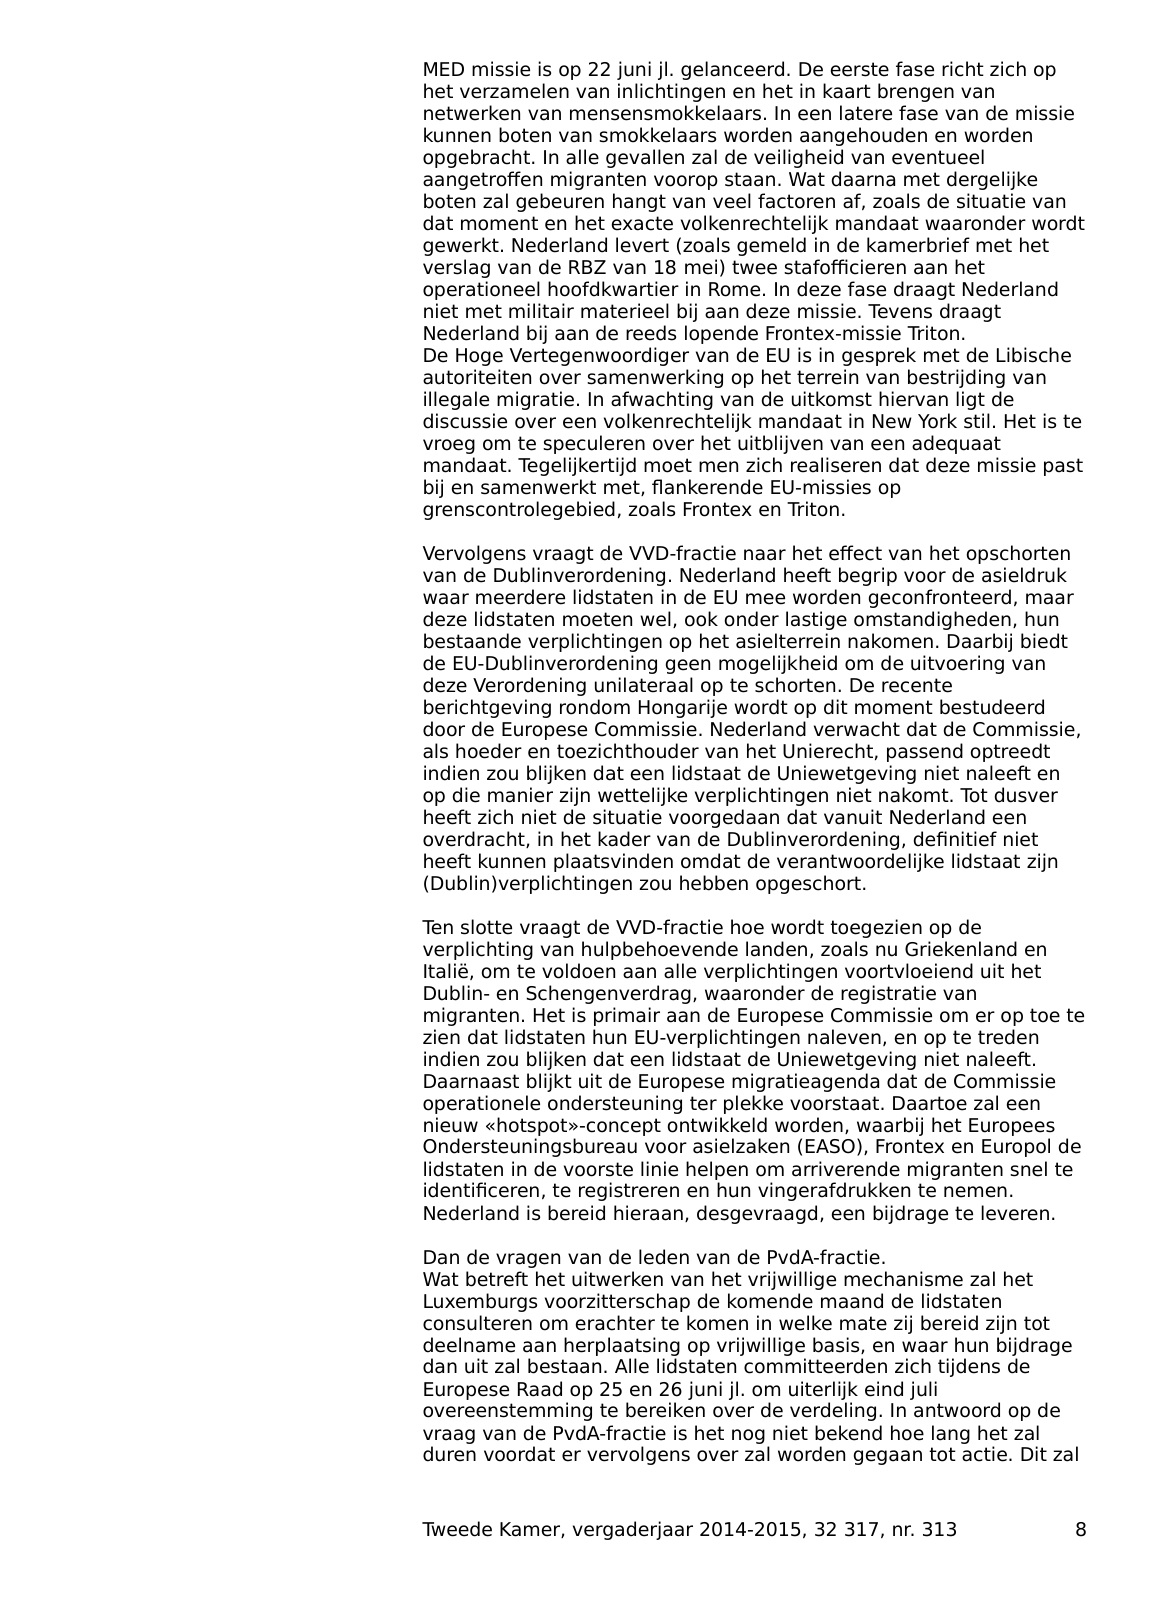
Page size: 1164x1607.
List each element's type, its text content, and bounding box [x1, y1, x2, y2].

text De Hoge Vertegenwoordiger van de EU is in gesprek met de Libische autoriteiten over samenwerking op het terrein van bestrijding van illegale migratie. In afwachting van de uitkomst hiervan ligt de discussie over een volkenrechtelijk mandaat in New York stil. Het is te vroeg om te speculeren over het uitblijven van een adequaat mandaat. Tegelijkertijd moet men zich realiseren dat deze missie past bij en samenwerkt met, flankerende EU-missies op grenscontrolegebied, zoals Frontex en Triton. [422, 345, 1087, 521]
text Dan de vragen van de leden van de PvdA-fractie. [422, 1247, 1087, 1268]
text Ten slotte vraagt de VVD-fractie hoe wordt toegezien op de verplichting van hulpbehoevende landen, zoals nu Griekenland en Italië, om te voldoen aan alle verplichtingen voortvloeiend uit het Dublin- en Schengenverdrag, waaronder de registratie van migranten. Het is primair aan de Europese Commissie om er op toe te zien dat lidstaten hun EU-verplichtingen naleven, en op te treden indien zou blijken dat een lidstaat de Uniewetgeving niet naleeft. Daarnaast blijkt uit de Europese migratieagenda dat de Commissie operationele ondersteuning ter plekke voorstaat. Daartoe zal een nieuw «hotspot»-concept ontwikkeld worden, waarbij het Europees Ondersteuningsbureau voor asielzaken (EASO), Frontex en Europol de lidstaten in de voorste linie helpen om arriverende migranten snel te identificeren, te registreren en hun vingerafdrukken te nemen. Nederland is bereid hieraan, desgevraagd, een bijdrage te leveren. [422, 917, 1087, 1224]
text Wat betreft het uitwerken van het vrijwillige mechanisme zal het Luxemburgs voorzitterschap de komende maand de lidstaten consulteren om erachter te komen in welke mate zij bereid zijn tot deelname aan herplaatsing op vrijwillige basis, en waar hun bijdrage dan uit zal bestaan. Alle lidstaten committeerden zich tijdens de Europese Raad op 25 en 26 juni jl. om uiterlijk eind juli overeenstemming te bereiken over de verdeling. In antwoord op de vraag van de PvdA-fractie is het nog niet bekend hoe lang het zal duren voordat er vervolgens over zal worden gegaan tot actie. Dit zal [422, 1268, 1087, 1466]
text MED missie is op 22 juni jl. gelanceerd. De eerste fase richt zich op het verzamelen van inlichtingen en het in kaart brengen van netwerken van mensensmokkelaars. In een latere fase van de missie kunnen boten van smokkelaars worden aangehouden en worden opgebracht. In alle gevallen zal de veiligheid van eventueel aangetroffen migranten voorop staan. Wat daarna met dergelijke boten zal gebeuren hangt van veel factoren af, zoals de situatie van dat moment en het exacte volkenrechtelijk mandaat waaronder wordt gewerkt. Nederland levert (zoals gemeld in de kamerbrief met het verslag van de RBZ van 18 mei) twee stafofficieren aan het operationeel hoofdkwartier in Rome. In deze fase draagt Nederland niet met militair materieel bij aan deze missie. Tevens draagt Nederland bij aan de reeds lopende Frontex-missie Triton. [422, 59, 1087, 345]
text Vervolgens vraagt de VVD-fractie naar het effect van het opschorten van de Dublinverordening. Nederland heeft begrip voor de asieldruk waar meerdere lidstaten in de EU mee worden geconfronteerd, maar deze lidstaten moeten wel, ook onder lastige omstandigheden, hun bestaande verplichtingen op het asielterrein nakomen. Daarbij biedt de EU-Dublinverordening geen mogelijkheid om de uitvoering van deze Verordening unilateraal op te schorten. De recente berichtgeving rondom Hongarije wordt op dit moment bestudeerd door de Europese Commissie. Nederland verwacht dat de Commissie, als hoeder en toezichthouder van het Unierecht, passend optreedt indien zou blijken dat een lidstaat de Uniewetgeving niet naleeft en op die manier zijn wettelijke verplichtingen niet nakomt. Tot dusver heeft zich niet de situatie voorgedaan dat vanuit Nederland een overdracht, in het kader van de Dublinverordening, definitief niet heeft kunnen plaatsvinden omdat de verantwoordelijke lidstaat zijn (Dublin)verplichtingen zou hebben opgeschort. [422, 543, 1087, 894]
